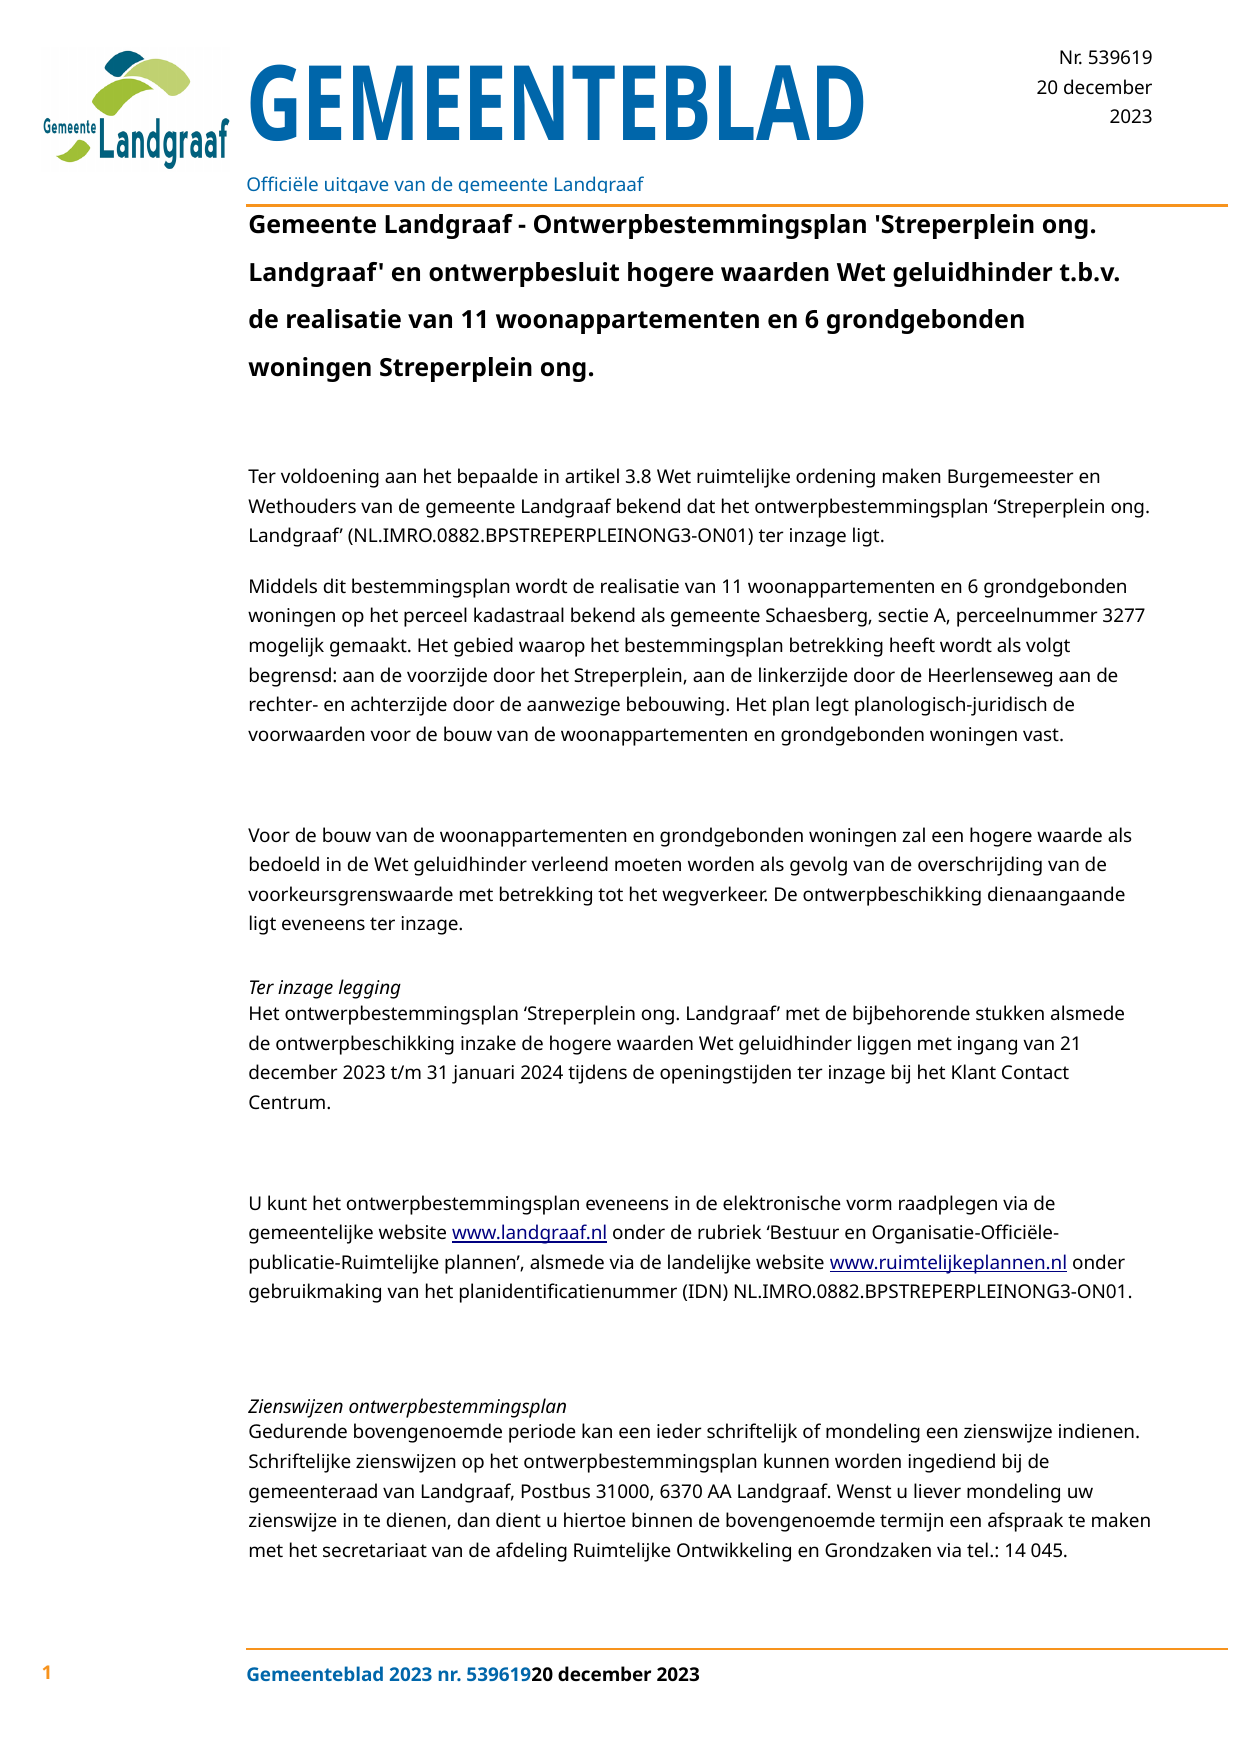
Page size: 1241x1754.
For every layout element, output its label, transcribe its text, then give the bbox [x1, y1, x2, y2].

text Het ontwerpbestemmingsplan ‘Streperplein ong. Landgraaf’ met de bijbehorende stukken alsmede de ontwerpbeschikking inzake de hogere waarden Wet geluidhinder liggen met ingang van 21 december 2023 t/m 31 januari 2024 tijdens de openingstijden ter inzage bij het Klant Contact Centrum. [248, 1000, 1152, 1115]
text U kunt het ontwerpbestemmingsplan eveneens in de elektronische vorm raadplegen via de gemeentelijke website www.landgraaf.nl onder de rubriek ‘Bestuur en Organisatie-Officiële-publicatie-Ruimtelijke plannen’, alsmede via de landelijke website www.ruimtelijkeplannen.nl onder gebruikmaking van het planidentificatienummer (IDN) NL.IMRO.0882.BPSTREPERPLEINONG3-ON01. [248, 1190, 1152, 1304]
text Zienswijzen ontwerpbestemmingsplan [248, 1393, 1152, 1419]
text Gemeente Landgraaf - Ontwerpbestemmingsplan 'Streperplein ong. Landgraaf' en ontwerpbesluit hogere waarden Wet geluidhinder t.b.v. de realisatie van 11 woonappartementen en 6 grondgebonden woningen Streperplein ong. [248, 207, 1152, 384]
text Ter voldoening aan het bepaalde in artikel 3.8 Wet ruimtelijke ordening maken Burgemeester en Wethouders van de gemeente Landgraaf bekend dat het ontwerpbestemmingsplan ‘Streperplein ong. Landgraaf’ (NL.IMRO.0882.BPSTREPERPLEINONG3-ON01) ter inzage ligt. [248, 463, 1152, 548]
text Voor de bouw van de woonappartementen en grondgebonden woningen zal een hogere waarde als bedoeld in de Wet geluidhinder verleend moeten worden als gevolg van de overschrijding van de voorkeursgrenswaarde met betrekking tot het wegverkeer. De ontwerpbeschikking dienaangaande ligt eveneens ter inzage. [248, 822, 1152, 936]
text Gedurende bovengenoemde periode kan een ieder schriftelijk of mondeling een zienswijze indienen. Schriftelijke zienswijzen op het ontwerpbestemmingsplan kunnen worden ingediend bij de gemeenteraad van Landgraaf, Postbus 31000, 6370 AA Landgraaf. Wenst u liever mondeling uw zienswijze in te dienen, dan dient u hiertoe binnen de bovengenoemde termijn een afspraak te maken met het secretariaat van de afdeling Ruimtelijke Ontwikkeling en Grondzaken via tel.: 14 045. [248, 1419, 1152, 1563]
picture [41, 47, 231, 172]
text Ter inzage legging [248, 974, 1152, 1000]
text Middels dit bestemmingsplan wordt de realisatie van 11 woonappartementen en 6 grondgebonden woningen op het perceel kadastraal bekend als gemeente Schaesberg, sectie A, perceelnummer 3277 mogelijk gemaakt. Het gebied waarop het bestemmingsplan betrekking heeft wordt als volgt begrensd: aan de voorzijde door het Streperplein, aan de linkerzijde door de Heerlenseweg aan de rechter- en achterzijde door de aanwezige bebouwing. Het plan legt planologisch-juridisch de voorwaarden voor de bouw van de woonappartementen en grondgebonden woningen vast. [248, 573, 1152, 747]
